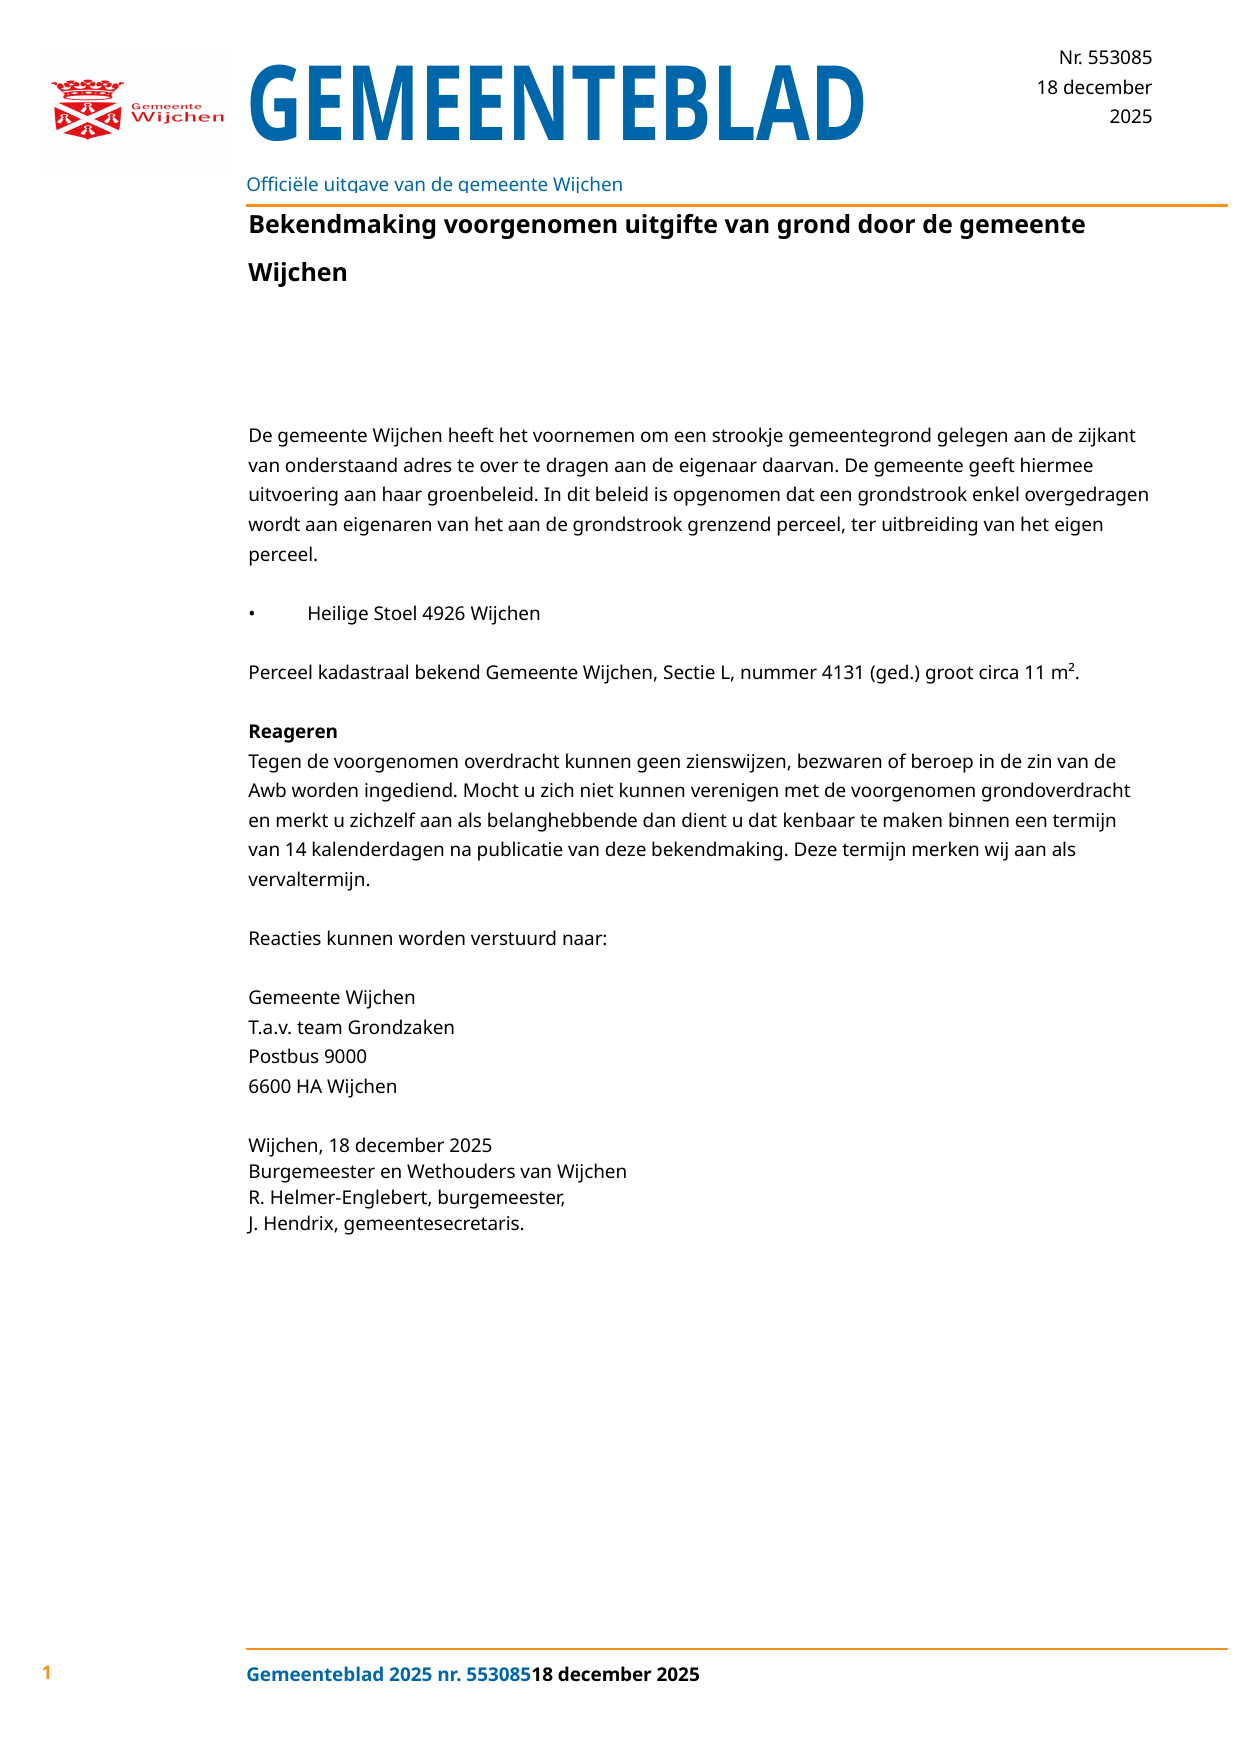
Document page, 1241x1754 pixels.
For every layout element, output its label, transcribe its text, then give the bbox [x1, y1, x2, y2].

text Bekendmaking voorgenomen uitgifte van grond door de gemeente Wijchen [248, 207, 1152, 288]
text T.a.v. team Grondzaken [248, 1014, 1152, 1040]
text J. Hendrix, gemeentesecretaris. [248, 1210, 1152, 1235]
text Perceel kadastraal bekend Gemeente Wijchen, Sectie L, nummer 4131 (ged.) groot circa 11 m². [248, 659, 1152, 685]
text R. Helmer-Englebert, burgemeester, [248, 1184, 1152, 1210]
text Reacties kunnen worden verstuurd naar: [248, 925, 1152, 951]
text Gemeente Wijchen [248, 984, 1152, 1010]
text Postbus 9000 [248, 1044, 1152, 1069]
text Reageren [248, 718, 1152, 744]
text De gemeente Wijchen heeft het voornemen om een strookje gemeentegrond gelegen aan de zijkant van onderstaand adres te over te dragen aan de eigenaar daarvan. De gemeente geeft hiermee uitvoering aan haar groenbeleid. In dit beleid is opgenomen dat een grondstrook enkel overgedragen wordt aan eigenaren van het aan de grondstrook grenzend perceel, ter uitbreiding van het eigen perceel. [248, 422, 1152, 567]
text Tegen de voorgenomen overdracht kunnen geen zienswijzen, bezwaren of beroep in de zin van de Awb worden ingediend. Mocht u zich niet kunnen verenigen met de voorgenomen grondoverdracht en merkt u zichzelf aan als belanghebbende dan dient u dat kenbaar te maken binnen een termijn van 14 kalenderdagen na publicatie van deze bekendmaking. Deze termijn merken wij aan als vervaltermijn. [248, 748, 1152, 892]
list Heilige Stoel 4926 Wijchen [248, 600, 1152, 626]
text Burgemeester en Wethouders van Wijchen [248, 1158, 1152, 1184]
text Wijchen, 18 december 2025 [248, 1132, 1152, 1158]
text 6600 HA Wijchen [248, 1073, 1152, 1099]
picture [41, 47, 231, 172]
